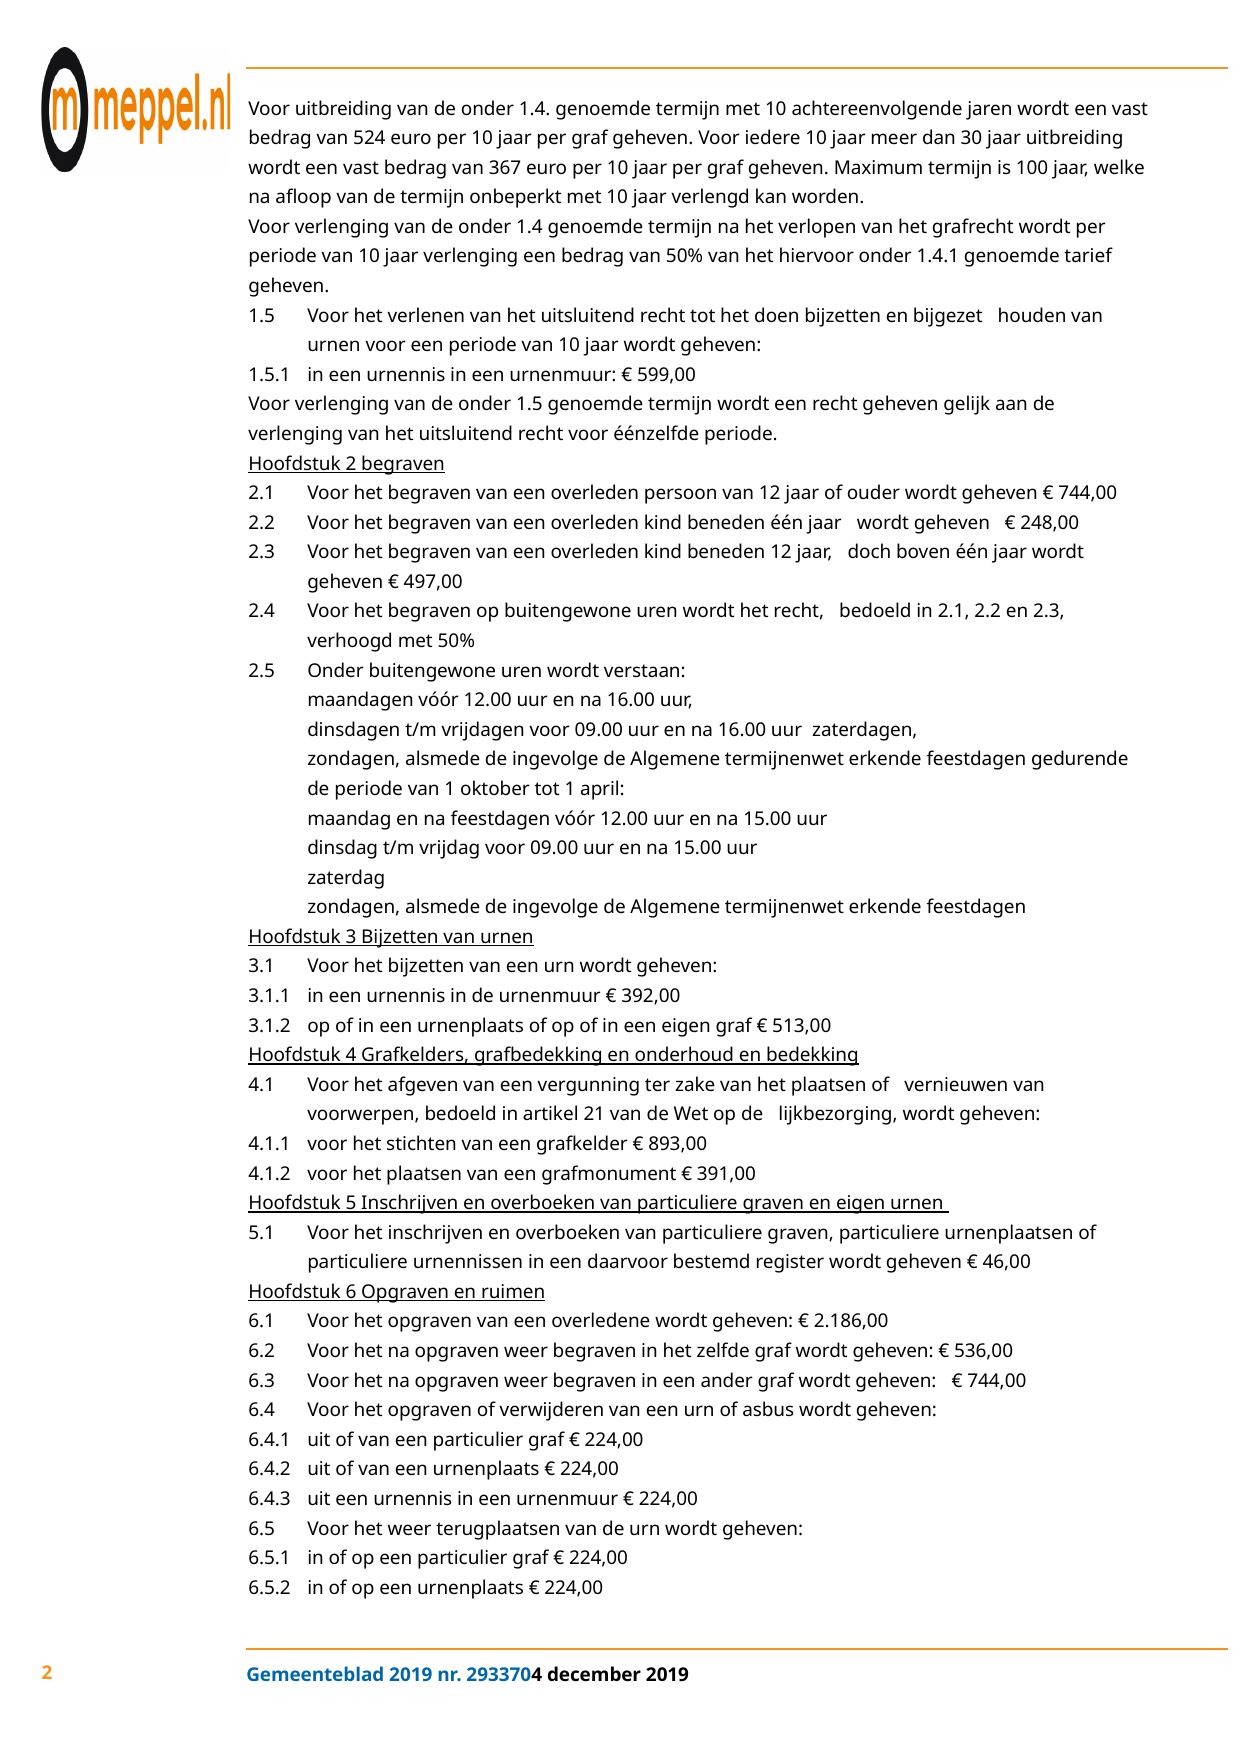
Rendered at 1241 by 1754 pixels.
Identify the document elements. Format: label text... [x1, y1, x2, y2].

text Hoofdstuk 5 Inschrijven en overboeken van particuliere graven en eigen urnen [248, 1189, 1152, 1215]
list Voor het weer terugplaatsen van de urn wordt geheven: [248, 1515, 1152, 1541]
list uit een urnennis in een urnenmuur € 224,00 [248, 1485, 1152, 1511]
list in een urnennis in een urnenmuur: € 599,00 [248, 361, 1152, 387]
list voor het plaatsen van een grafmonument € 391,00 [248, 1160, 1152, 1186]
list Voor het na opgraven weer begraven in een ander graf wordt geheven: € 744,00 [248, 1367, 1152, 1393]
picture [41, 47, 231, 172]
list Voor het begraven van een overleden kind beneden 12 jaar, doch boven één jaar wordt geheven € 497,00 [248, 538, 1152, 594]
text Voor verlenging van de onder 1.5 genoemde termijn wordt een recht geheven gelijk aan de verlenging van het uitsluitend recht voor éénzelfde periode. [248, 391, 1152, 446]
list Voor het inschrijven en overboeken van particuliere graven, particuliere urnenplaatsen of particuliere urnennissen in een daarvoor bestemd register wordt geheven € 46,00 [248, 1219, 1152, 1274]
list in of op een urnenplaats € 224,00 [248, 1574, 1152, 1600]
list zondagen, alsmede de ingevolge de Algemene termijnenwet erkende feestdagen [248, 893, 1152, 919]
list Voor het begraven op buitengewone uren wordt het recht, bedoeld in 2.1, 2.2 en 2.3, verhoogd met 50% [248, 598, 1152, 653]
list zondagen, alsmede de ingevolge de Algemene termijnenwet erkende feestdagen gedurende de periode van 1 oktober tot 1 april: [248, 746, 1152, 801]
list Voor het begraven van een overleden persoon van 12 jaar of ouder wordt geheven € 744,00 [248, 479, 1152, 505]
list op of in een urnenplaats of op of in een eigen graf € 513,00 [248, 1012, 1152, 1038]
list Voor het bijzetten van een urn wordt geheven: [248, 953, 1152, 978]
text Voor verlenging van de onder 1.4 genoemde termijn na het verlopen van het grafrecht wordt per periode van 10 jaar verlenging een bedrag van 50% van het hiervoor onder 1.4.1 genoemde tarief geheven. [248, 213, 1152, 298]
text Hoofdstuk 6 Opgraven en ruimen [248, 1278, 1152, 1304]
list in een urnennis in de urnenmuur € 392,00 [248, 982, 1152, 1008]
list Voor het verlenen van het uitsluitend recht tot het doen bijzetten en bijgezet houden van urnen voor een periode van 10 jaar wordt geheven: [248, 302, 1152, 357]
list Voor het begraven van een overleden kind beneden één jaar wordt geheven € 248,00 [248, 509, 1152, 535]
list voor het stichten van een grafkelder € 893,00 [248, 1130, 1152, 1156]
text Hoofdstuk 2 begraven [248, 450, 1152, 476]
list Voor het afgeven van een vergunning ter zake van het plaatsen of vernieuwen van voorwerpen, bedoeld in artikel 21 van de Wet op de lijkbezorging, wordt geheven: [248, 1071, 1152, 1126]
text Voor uitbreiding van de onder 1.4. genoemde termijn met 10 achtereenvolgende jaren wordt een vast bedrag van 524 euro per 10 jaar per graf geheven. Voor iedere 10 jaar meer dan 30 jaar uitbreiding wordt een vast bedrag van 367 euro per 10 jaar per graf geheven. Maximum termijn is 100 jaar, welke na afloop van de termijn onbeperkt met 10 jaar verlengd kan worden. [248, 95, 1152, 209]
list uit of van een particulier graf € 224,00 [248, 1426, 1152, 1452]
list dinsdagen t/m vrijdagen voor 09.00 uur en na 16.00 uur zaterdagen, [248, 716, 1152, 742]
list maandagen vóór 12.00 uur en na 16.00 uur, [248, 686, 1152, 712]
list uit of van een urnenplaats € 224,00 [248, 1456, 1152, 1481]
text Hoofdstuk 4 Grafkelders, grafbedekking en onderhoud en bedekking [248, 1041, 1152, 1067]
list Voor het opgraven van een overledene wordt geheven: € 2.186,00 [248, 1308, 1152, 1333]
list in of op een particulier graf € 224,00 [248, 1544, 1152, 1570]
list dinsdag t/m vrijdag voor 09.00 uur en na 15.00 uur [248, 834, 1152, 860]
list Onder buitengewone uren wordt verstaan: [248, 657, 1152, 683]
list Voor het na opgraven weer begraven in het zelfde graf wordt geheven: € 536,00 [248, 1337, 1152, 1363]
list Voor het opgraven of verwijderen van een urn of asbus wordt geheven: [248, 1396, 1152, 1422]
text Hoofdstuk 3 Bijzetten van urnen [248, 923, 1152, 949]
list maandag en na feestdagen vóór 12.00 uur en na 15.00 uur [248, 805, 1152, 831]
list zaterdag [248, 864, 1152, 890]
